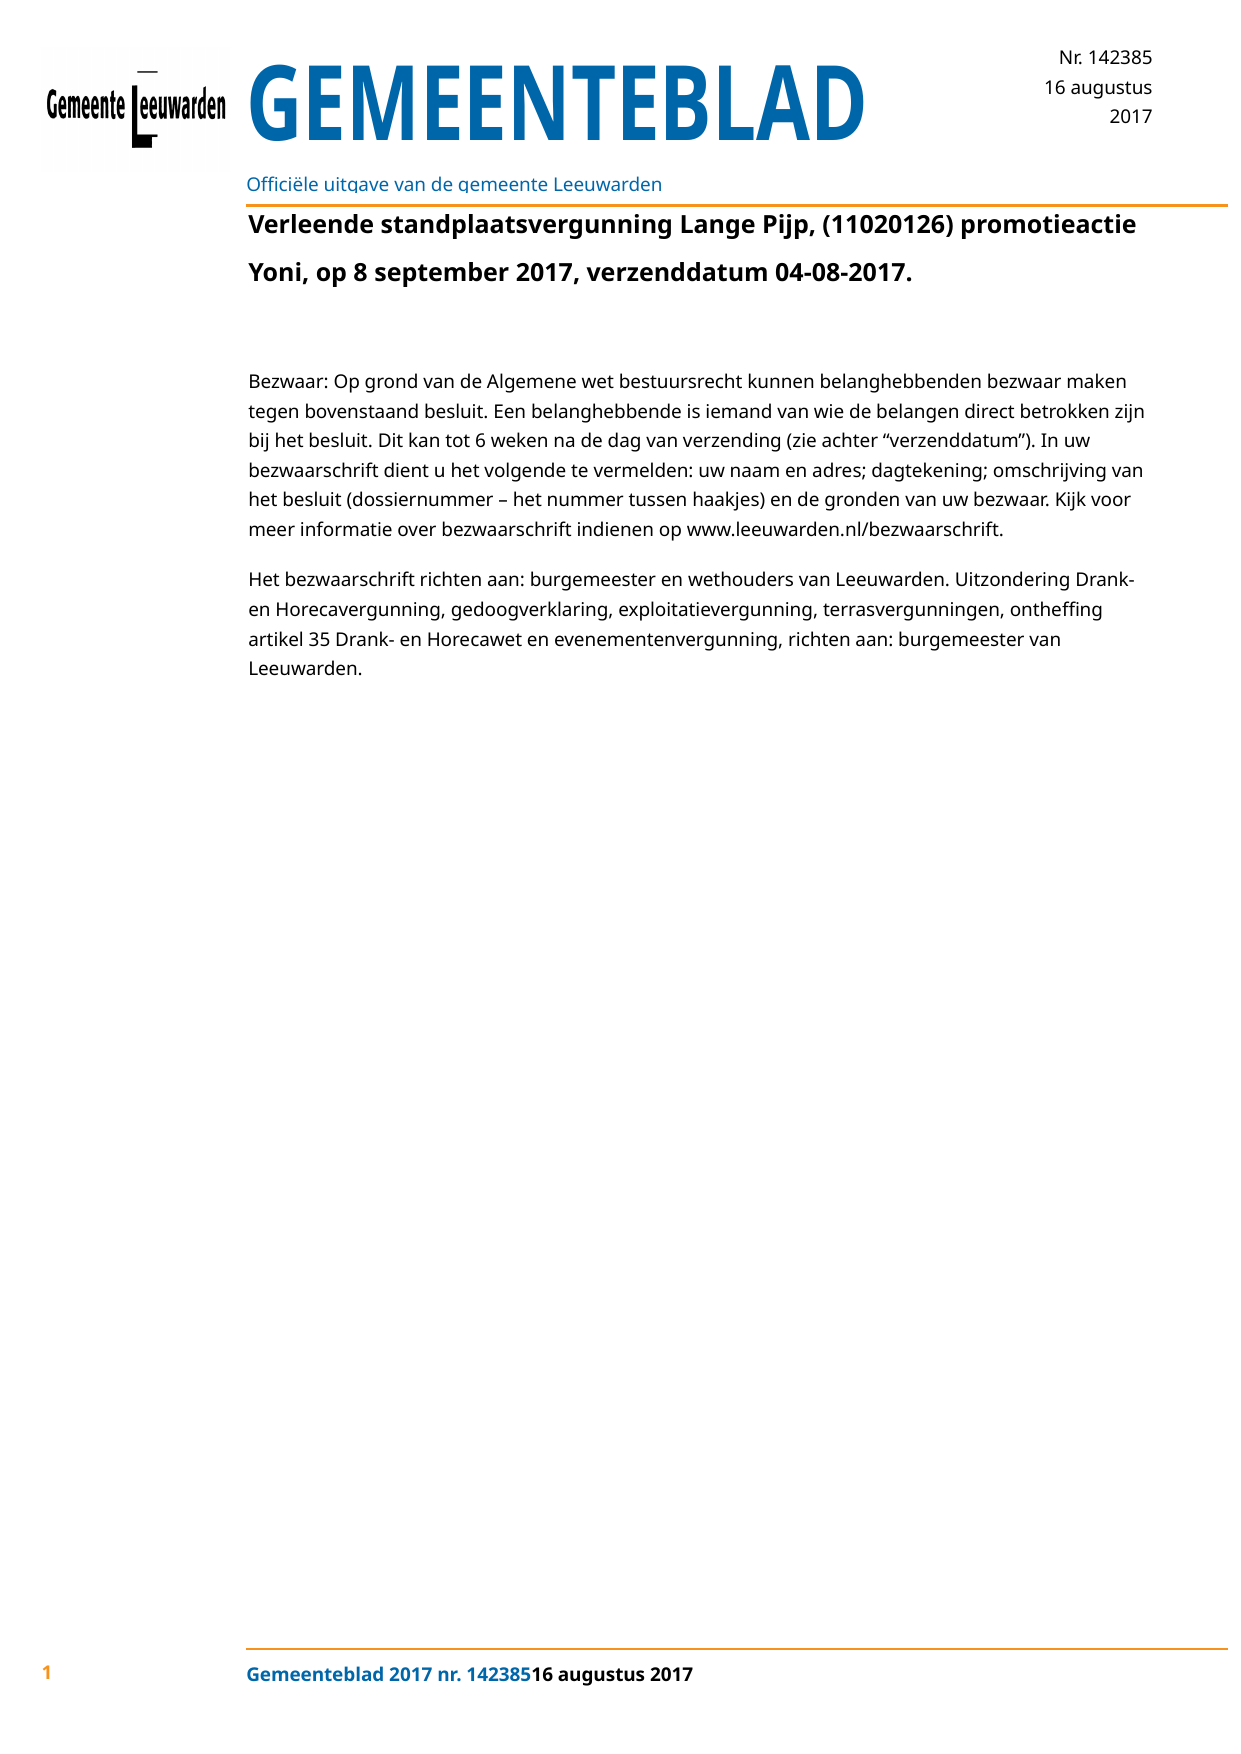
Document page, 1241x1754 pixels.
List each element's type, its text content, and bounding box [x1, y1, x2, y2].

text Het bezwaarschrift richten aan: burgemeester en wethouders van Leeuwarden. Uitzondering Drank- en Horecavergunning, gedoogverklaring, exploitatievergunning, terrasvergunningen, ontheffing artikel 35 Drank- en Horecawet en evenementenvergunning, richten aan: burgemeester van Leeuwarden. [248, 567, 1152, 681]
picture [41, 47, 231, 172]
text Bezwaar: Op grond van de Algemene wet bestuursrecht kunnen belanghebbenden bezwaar maken tegen bovenstaand besluit. Een belanghebbende is iemand van wie de belangen direct betrokken zijn bij het besluit. Dit kan tot 6 weken na de dag van verzending (zie achter “verzenddatum”). In uw bezwaarschrift dient u het volgende te vermelden: uw naam en adres; dagtekening; omschrijving van het besluit (dossiernummer – het nummer tussen haakjes) en de gronden van uw bezwaar. Kijk voor meer informatie over bezwaarschrift indienen op www.leeuwarden.nl/bezwaarschrift. [248, 368, 1152, 542]
text Verleende standplaatsvergunning Lange Pijp, (11020126) promotieactie Yoni, op 8 september 2017, verzenddatum 04-08-2017. [248, 207, 1152, 288]
